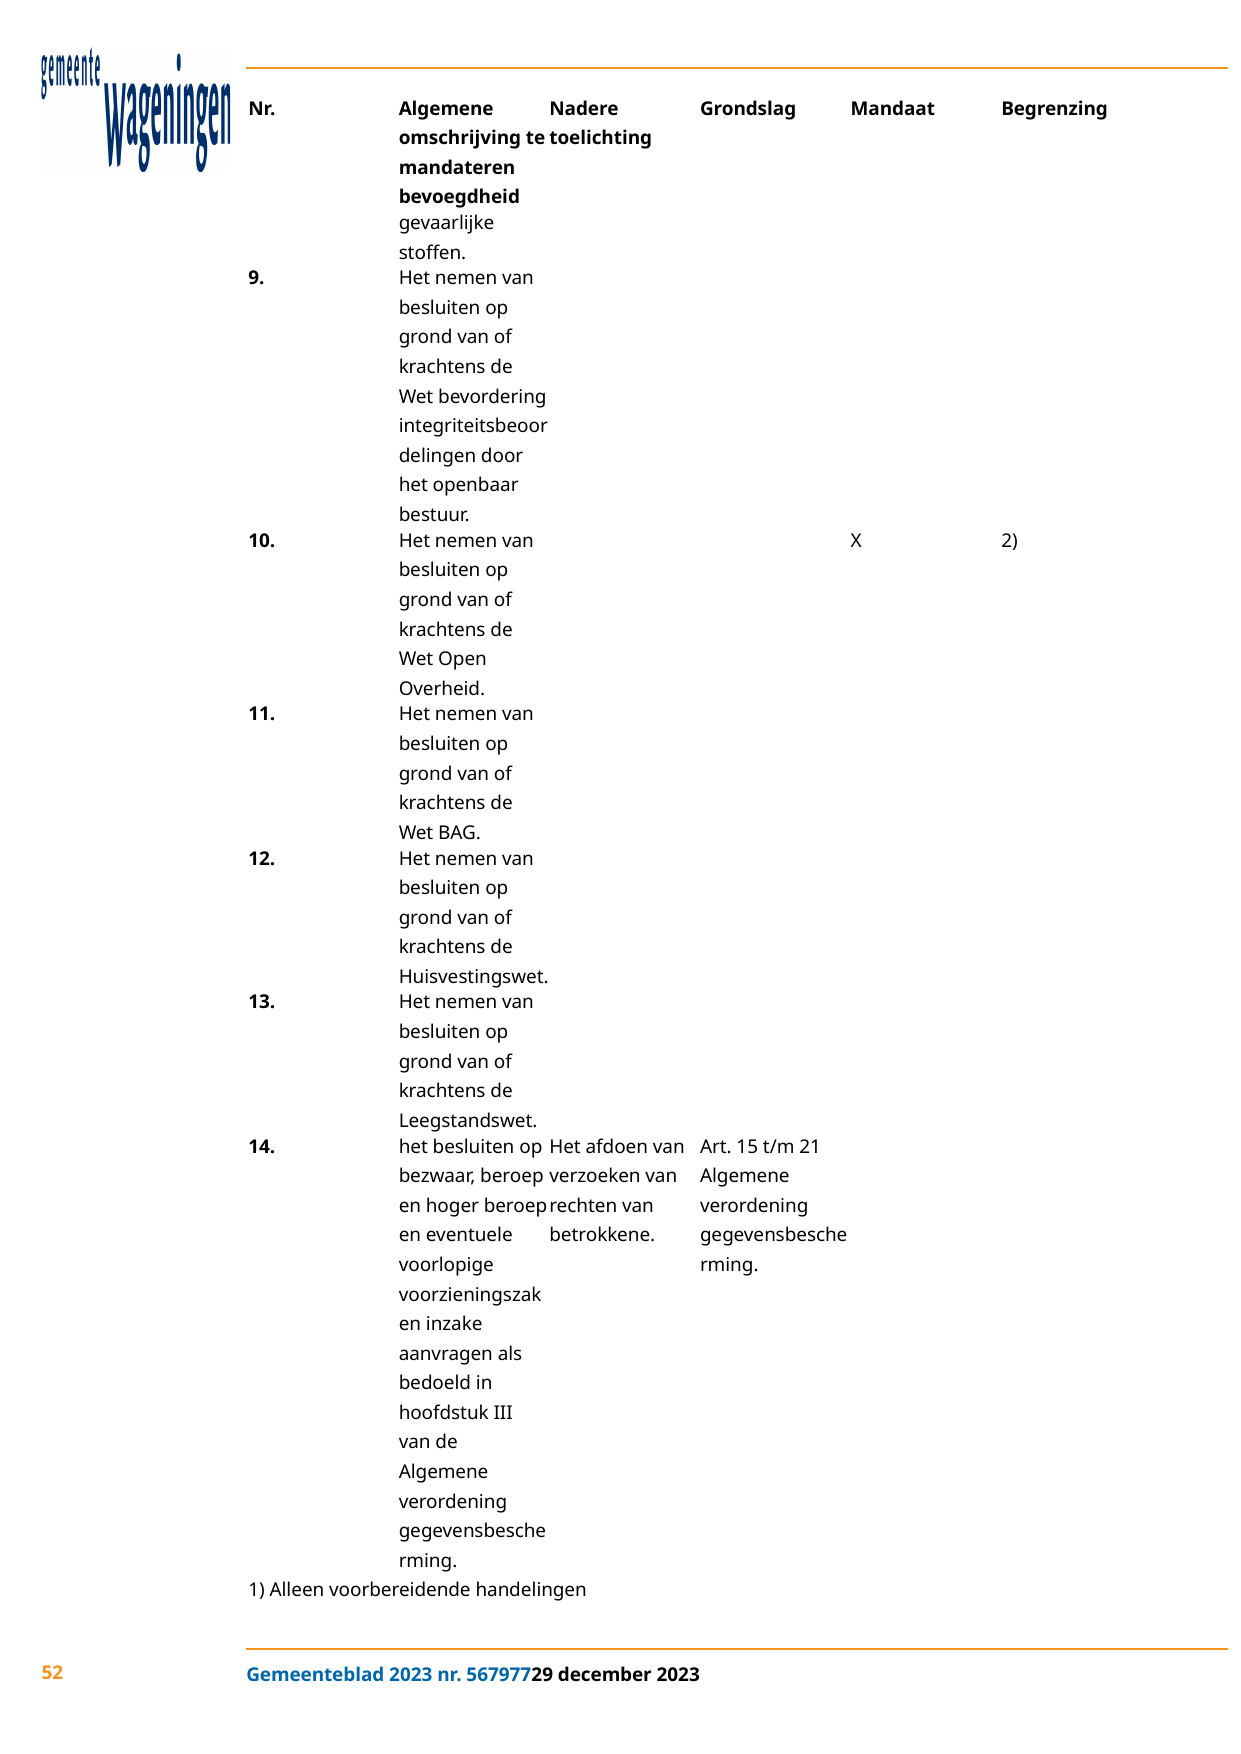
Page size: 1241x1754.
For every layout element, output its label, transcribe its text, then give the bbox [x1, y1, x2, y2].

table_cell [1001, 209, 1152, 264]
table_cell [850, 989, 1001, 1133]
table_cell Het nemen van besluiten op grond van of krachtens de Wet BAG. [399, 701, 549, 845]
table_cell 12. [248, 845, 398, 989]
table_cell [549, 265, 700, 527]
table_cell [700, 265, 850, 527]
table_cell [1001, 265, 1152, 527]
table_header Grondslag [700, 95, 850, 209]
table_header Algemene omschrijving te mandateren bevoegdheid [399, 95, 549, 209]
table_header Nr. [248, 95, 398, 209]
table_cell [700, 989, 850, 1133]
table_cell [850, 701, 1001, 845]
picture [41, 47, 231, 172]
table_cell [700, 209, 850, 264]
table_cell Het afdoen van verzoeken van rechten van betrokkene. [549, 1133, 700, 1573]
table_cell 11. [248, 701, 398, 845]
table_cell [700, 701, 850, 845]
table_cell Art. 15 t/m 21 Algemene verordening gegevensbescherming. [700, 1133, 850, 1573]
table_header Begrenzing [1001, 95, 1152, 209]
table_cell [549, 209, 700, 264]
table_cell 2) [1001, 527, 1152, 701]
table_cell Het nemen van besluiten op grond van of krachtens de Wet bevordering integriteitsbeoordelingen door het openbaar bestuur. [399, 265, 549, 527]
table_header Nadere toelichting [549, 95, 700, 209]
table_cell [700, 527, 850, 701]
table_cell [850, 209, 1001, 264]
table_cell [549, 527, 700, 701]
table_cell Het nemen van besluiten op grond van of krachtens de Wet Open Overheid. [399, 527, 549, 701]
table_cell [549, 701, 700, 845]
table_cell 10. [248, 527, 398, 701]
table_cell 9. [248, 265, 398, 527]
table_cell Het nemen van besluiten op grond van of krachtens de Huisvestingswet. [399, 845, 549, 989]
table_cell [700, 845, 850, 989]
table_cell [1001, 1133, 1152, 1573]
table_cell X [850, 527, 1001, 701]
table_cell gevaarlijke stoffen. [399, 209, 549, 264]
table_cell [850, 1133, 1001, 1573]
table_cell [549, 989, 700, 1133]
table_cell 13. [248, 989, 398, 1133]
table_cell [1001, 845, 1152, 989]
table_cell [850, 845, 1001, 989]
table_cell [1001, 701, 1152, 845]
table_cell 14. [248, 1133, 398, 1573]
table_cell [248, 209, 398, 264]
table_cell [549, 845, 700, 989]
table_cell [850, 265, 1001, 527]
table_header Mandaat [850, 95, 1001, 209]
table_cell het besluiten op bezwaar, beroep en hoger beroep en eventuele voorlopige voorzieningszaken inzake aanvragen als bedoeld in hoofdstuk III van de Algemene verordening gegevensbescherming. [399, 1133, 549, 1573]
table_cell [1001, 989, 1152, 1133]
text 1) Alleen voorbereidende handelingen [248, 1576, 1152, 1602]
table_cell Het nemen van besluiten op grond van of krachtens de Leegstandswet. [399, 989, 549, 1133]
